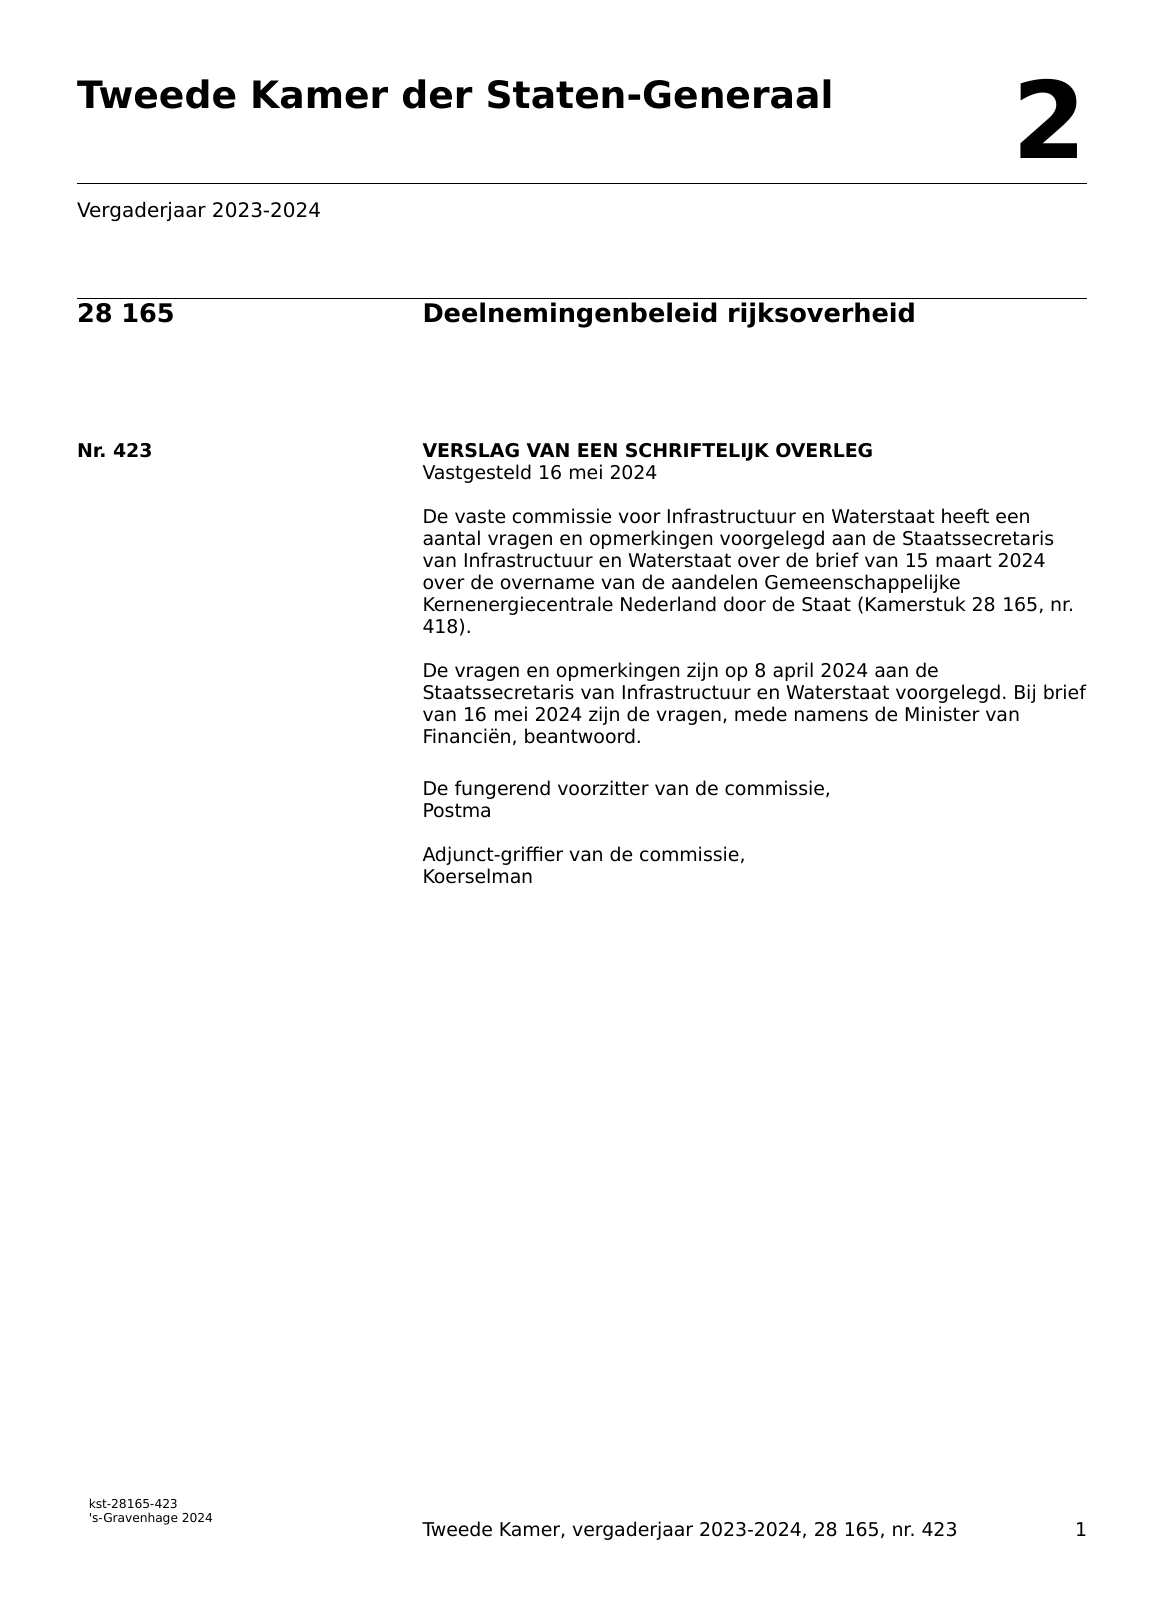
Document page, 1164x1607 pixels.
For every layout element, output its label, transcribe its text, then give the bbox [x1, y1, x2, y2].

text Adjunct-griffier van de commissie, Koerselman [422, 844, 1087, 888]
table_header Tweede Kamer der Staten-Generaal [77, 59, 886, 183]
subtitle 28 165 Deelnemingenbeleid rijksoverheid [77, 299, 1087, 329]
text 's-Gravenhage 2024 [88, 1511, 323, 1525]
text De vragen en opmerkingen zijn op 8 april 2024 aan de Staatssecretaris van Infrastructuur en Waterstaat voorgelegd. Bij brief van 16 mei 2024 zijn de vragen, mede namens de Minister van Financiën, beantwoord. [422, 660, 1087, 748]
table_header 2 [886, 59, 1087, 183]
table_cell Vergaderjaar 2023-2024 [77, 184, 1087, 298]
text Vastgesteld 16 mei 2024 [422, 462, 1087, 484]
subtitle Nr. 423 VERSLAG VAN EEN SCHRIFTELIJK OVERLEG [77, 440, 1087, 462]
text De fungerend voorzitter van de commissie, Postma [422, 778, 1087, 822]
text De vaste commissie voor Infrastructuur en Waterstaat heeft een aantal vragen en opmerkingen voorgelegd aan de Staatssecretaris van Infrastructuur en Waterstaat over de brief van 15 maart 2024 over de overname van de aandelen Gemeenschappelijke Kernenergiecentrale Nederland door de Staat (Kamerstuk 28 165, nr. 418). [422, 506, 1087, 638]
text kst-28165-423 [88, 1497, 323, 1511]
